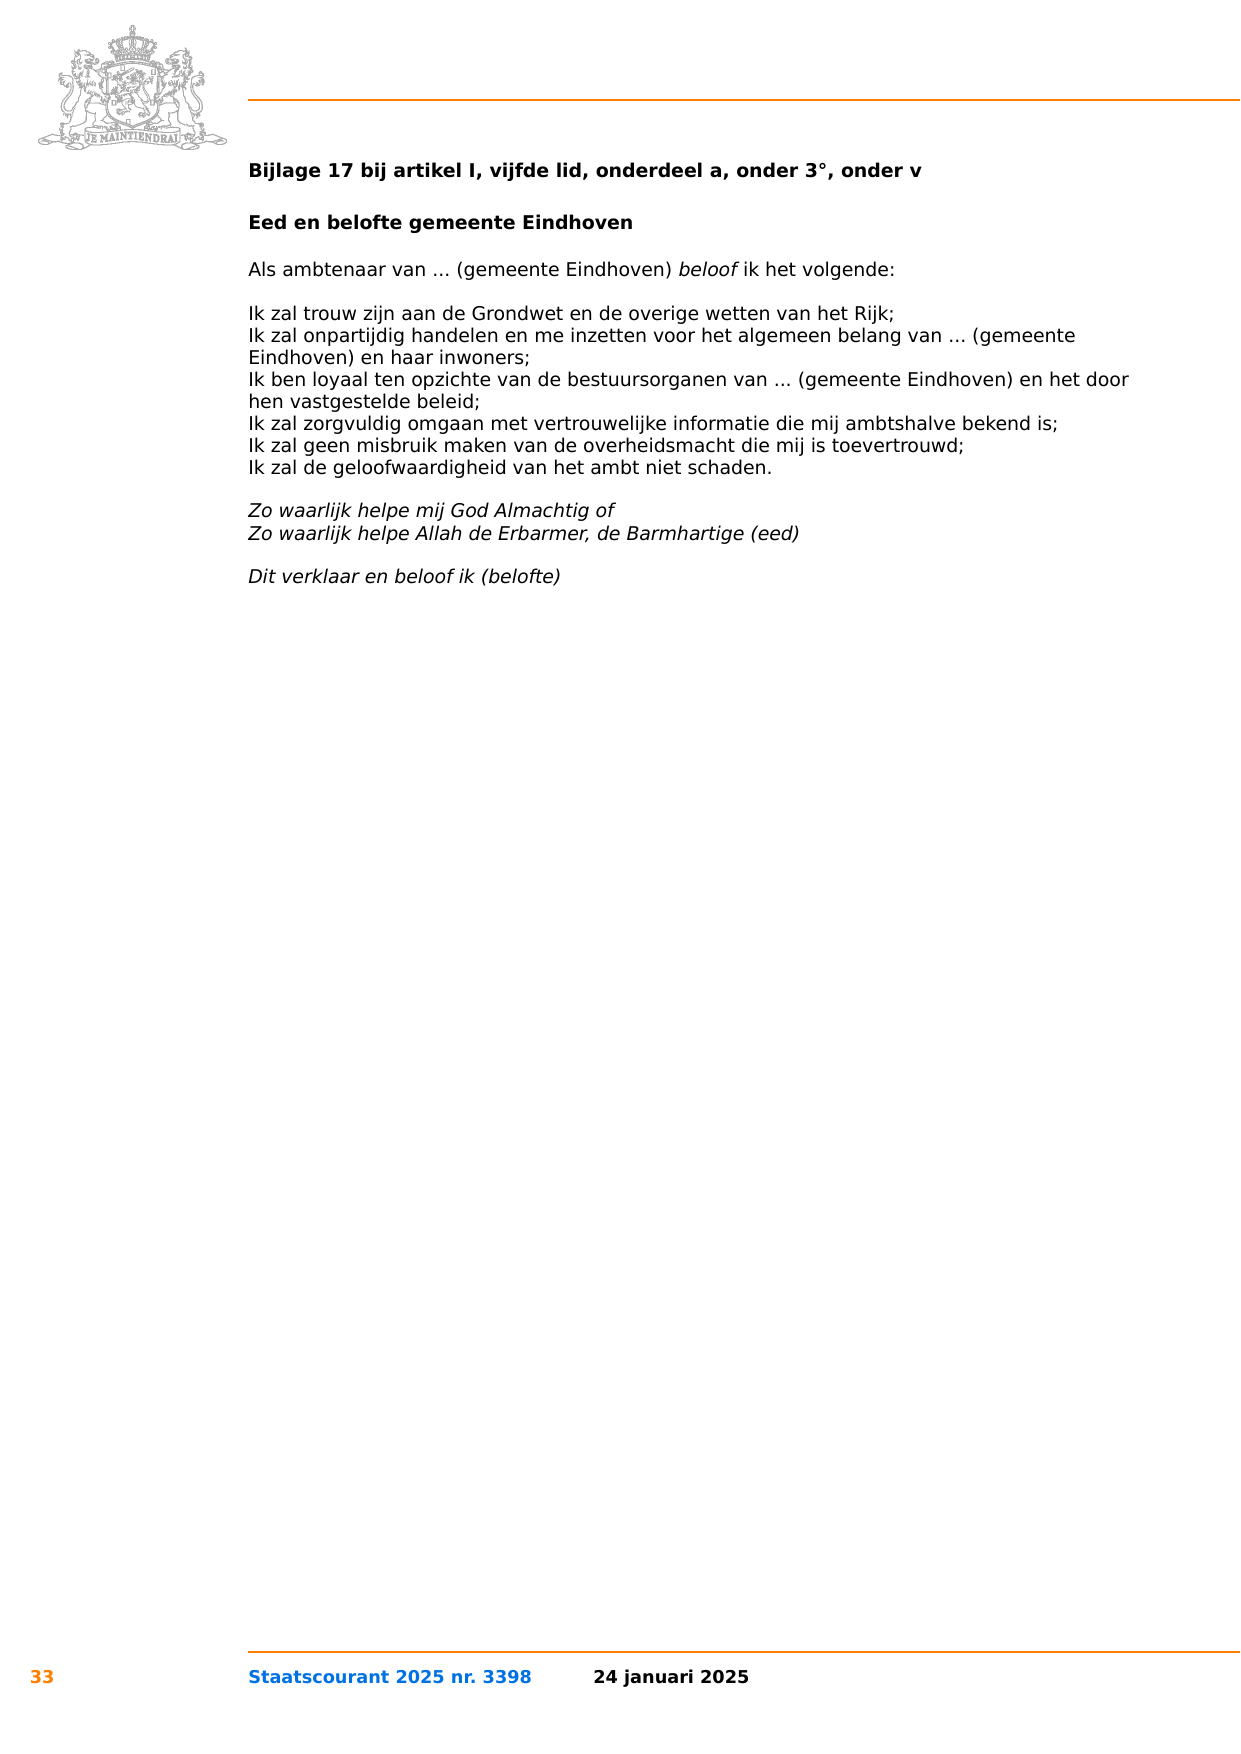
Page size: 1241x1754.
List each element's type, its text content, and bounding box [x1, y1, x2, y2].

text Ik zal zorgvuldig omgaan met vertrouwelijke informatie die mij ambtshalve bekend is; [248, 413, 1163, 434]
text Ik ben loyaal ten opzichte van de bestuursorganen van ... (gemeente Eindhoven) en het door hen vastgestelde beleid; [248, 369, 1163, 413]
subtitle Eed en belofte gemeente Eindhoven [248, 212, 1163, 234]
text Zo waarlijk helpe Allah de Erbarmer, de Barmhartige (eed) [248, 522, 1163, 544]
text Ik zal trouw zijn aan de Grondwet en de overige wetten van het Rijk; [248, 303, 1163, 325]
text Ik zal geen misbruik maken van de overheidsmacht die mij is toevertrouwd; [248, 434, 1163, 457]
text Als ambtenaar van ... (gemeente Eindhoven) beloof ik het volgende: [248, 259, 1163, 281]
subtitle Bijlage 17 bij artikel I, vijfde lid, onderdeel a, onder 3°, onder v [248, 160, 1163, 182]
text Ik zal onpartijdig handelen en me inzetten voor het algemeen belang van ... (gemeente Eindhoven) en haar inwoners; [248, 325, 1163, 369]
text Ik zal de geloofwaardigheid van het ambt niet schaden. [248, 457, 1163, 478]
picture [38, 25, 227, 150]
text Dit verklaar en beloof ik (belofte) [248, 566, 1163, 588]
text Zo waarlijk helpe mij God Almachtig of [248, 500, 1163, 522]
